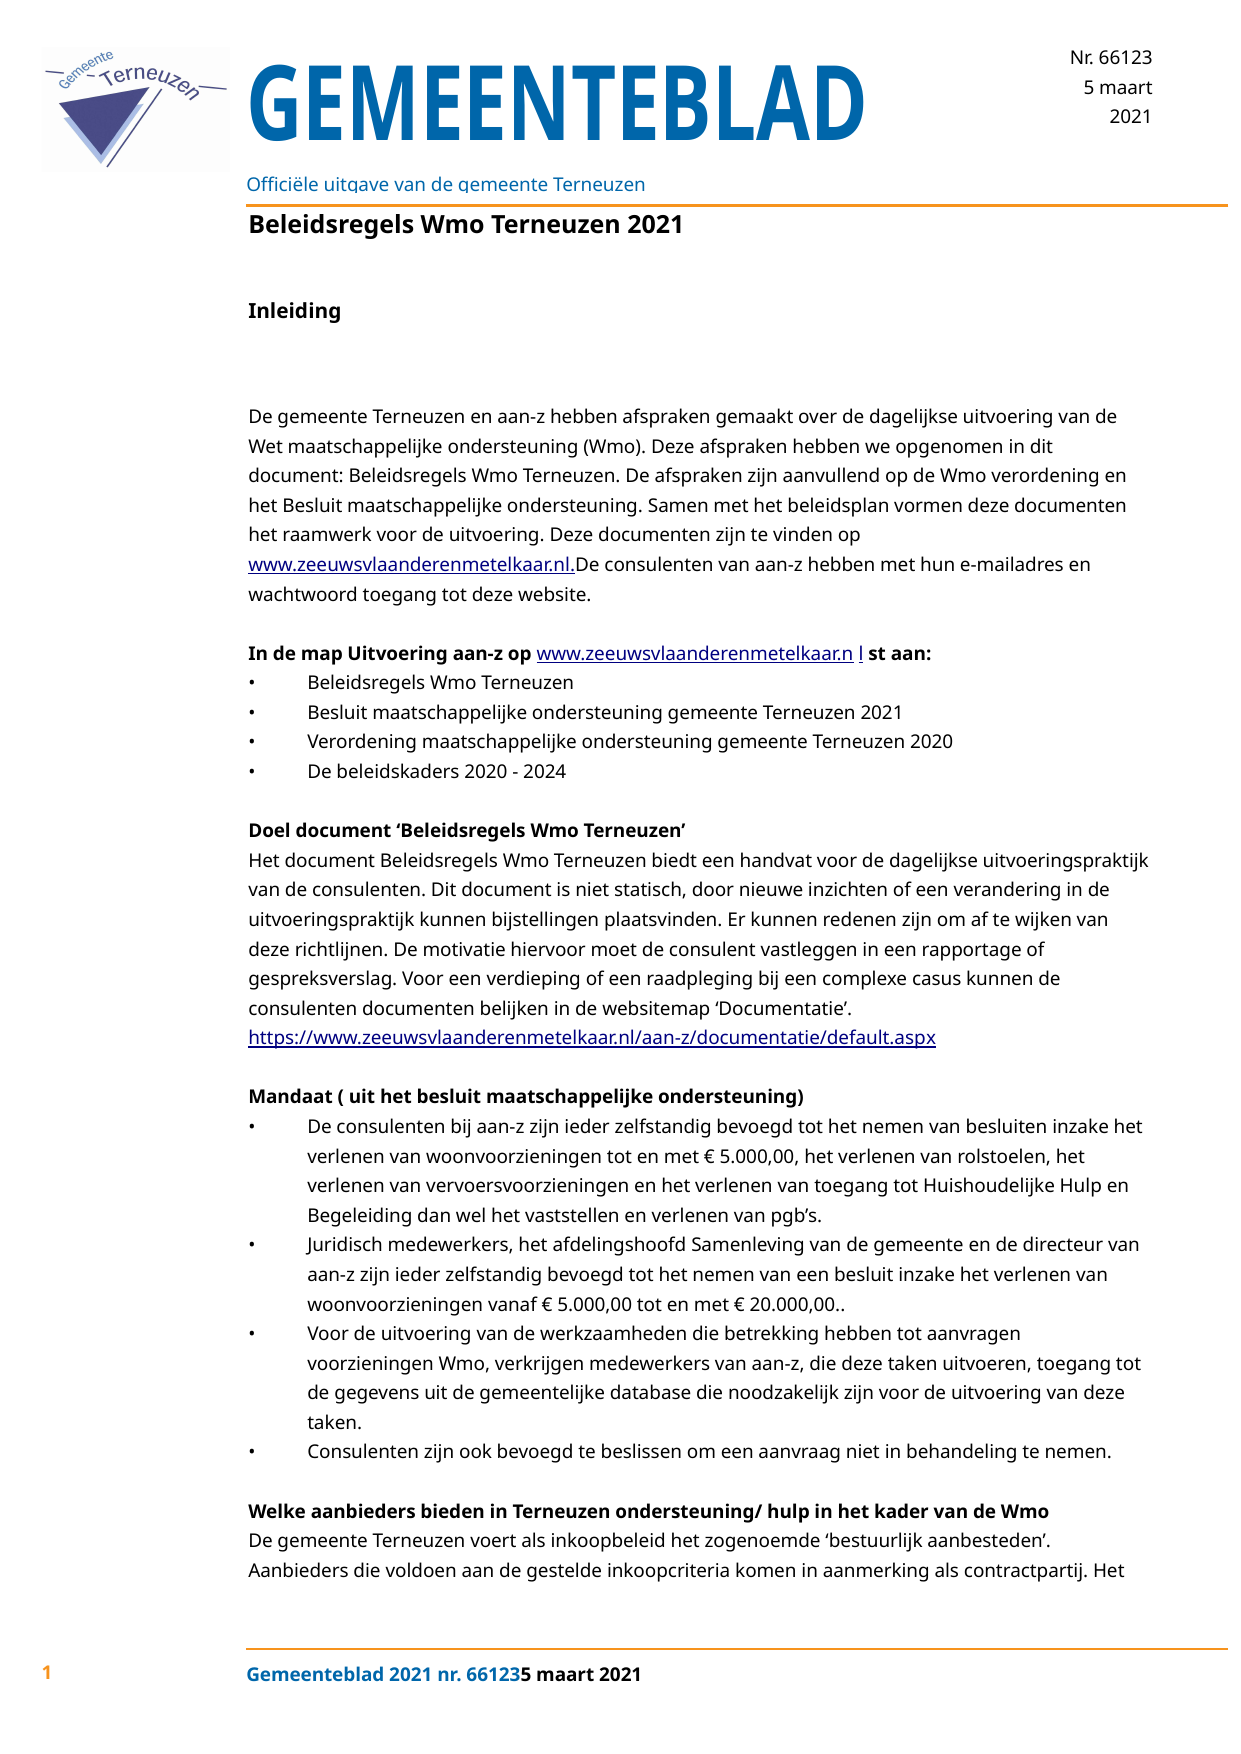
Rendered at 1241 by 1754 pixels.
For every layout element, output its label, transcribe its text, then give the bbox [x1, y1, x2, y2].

text Het document Beleidsregels Wmo Terneuzen biedt een handvat voor de dagelijkse uitvoeringspraktijk van de consulenten. Dit document is niet statisch, door nieuwe inzichten of een verandering in de uitvoeringspraktijk kunnen bijstellingen plaatsvinden. Er kunnen redenen zijn om af te wijken van deze richtlijnen. De motivatie hiervoor moet de consulent vastleggen in een rapportage of gespreksverslag. Voor een verdieping of een raadpleging bij een complexe casus kunnen de consulenten documenten belijken in de websitemap ‘Documentatie’. https://www.zeeuwsvlaanderenmetelkaar.nl/aan-z/documentatie/default.aspx [248, 847, 1152, 1050]
list Juridisch medewerkers, het afdelingshoofd Samenleving van de gemeente en de directeur van aan-z zijn ieder zelfstandig bevoegd tot het nemen van een besluit inzake het verlenen van woonvoorzieningen vanaf € 5.000,00 tot en met € 20.000,00.. [248, 1232, 1152, 1317]
list De beleidskaders 2020 - 2024 [248, 758, 1152, 784]
list Consulenten zijn ook bevoegd te beslissen om een aanvraag niet in behandeling te nemen. [248, 1439, 1152, 1464]
picture [41, 47, 231, 172]
list De consulenten bij aan-z zijn ieder zelfstandig bevoegd tot het nemen van besluiten inzake het verlenen van woonvoorzieningen tot en met € 5.000,00, het verlenen van rolstoelen, het verlenen van vervoersvoorzieningen en het verlenen van toegang tot Huishoudelijke Hulp en Begeleiding dan wel het vaststellen en verlenen van pgb’s. [248, 1113, 1152, 1228]
text Mandaat ( uit het besluit maatschappelijke ondersteuning) [248, 1084, 1152, 1109]
text Beleidsregels Wmo Terneuzen 2021 [248, 207, 1152, 241]
list Verordening maatschappelijke ondersteuning gemeente Terneuzen 2020 [248, 729, 1152, 754]
list Beleidsregels Wmo Terneuzen [248, 669, 1152, 695]
text In de map Uitvoering aan-z op www.zeeuwsvlaanderenmetelkaar.n l st aan: [248, 640, 1152, 666]
list Besluit maatschappelijke ondersteuning gemeente Terneuzen 2021 [248, 699, 1152, 725]
text Doel document ‘Beleidsregels Wmo Terneuzen’ [248, 817, 1152, 843]
text De gemeente Terneuzen en aan-z hebben afspraken gemaakt over de dagelijkse uitvoering van de Wet maatschappelijke ondersteuning (Wmo). Deze afspraken hebben we opgenomen in dit document: Beleidsregels Wmo Terneuzen. De afspraken zijn aanvullend op de Wmo verordening en het Besluit maatschappelijke ondersteuning. Samen met het beleidsplan vormen deze documenten het raamwerk voor de uitvoering. Deze documenten zijn te vinden op www.zeeuwsvlaanderenmetelkaar.nl.De consulenten van aan-z hebben met hun e-mailadres en wachtwoord toegang tot deze website. [248, 403, 1152, 607]
text De gemeente Terneuzen voert als inkoopbeleid het zogenoemde ‘bestuurlijk aanbesteden’. Aanbieders die voldoen aan de gestelde inkoopcriteria komen in aanmerking als contractpartij. Het [248, 1527, 1152, 1583]
text Welke aanbieders bieden in Terneuzen ondersteuning/ hulp in het kader van de Wmo [248, 1498, 1152, 1524]
text Inleiding [248, 296, 1152, 324]
list Voor de uitvoering van de werkzaamheden die betrekking hebben tot aanvragen voorzieningen Wmo, verkrijgen medewerkers van aan-z, die deze taken uitvoeren, toegang tot de gegevens uit de gemeentelijke database die noodzakelijk zijn voor de uitvoering van deze taken. [248, 1320, 1152, 1435]
